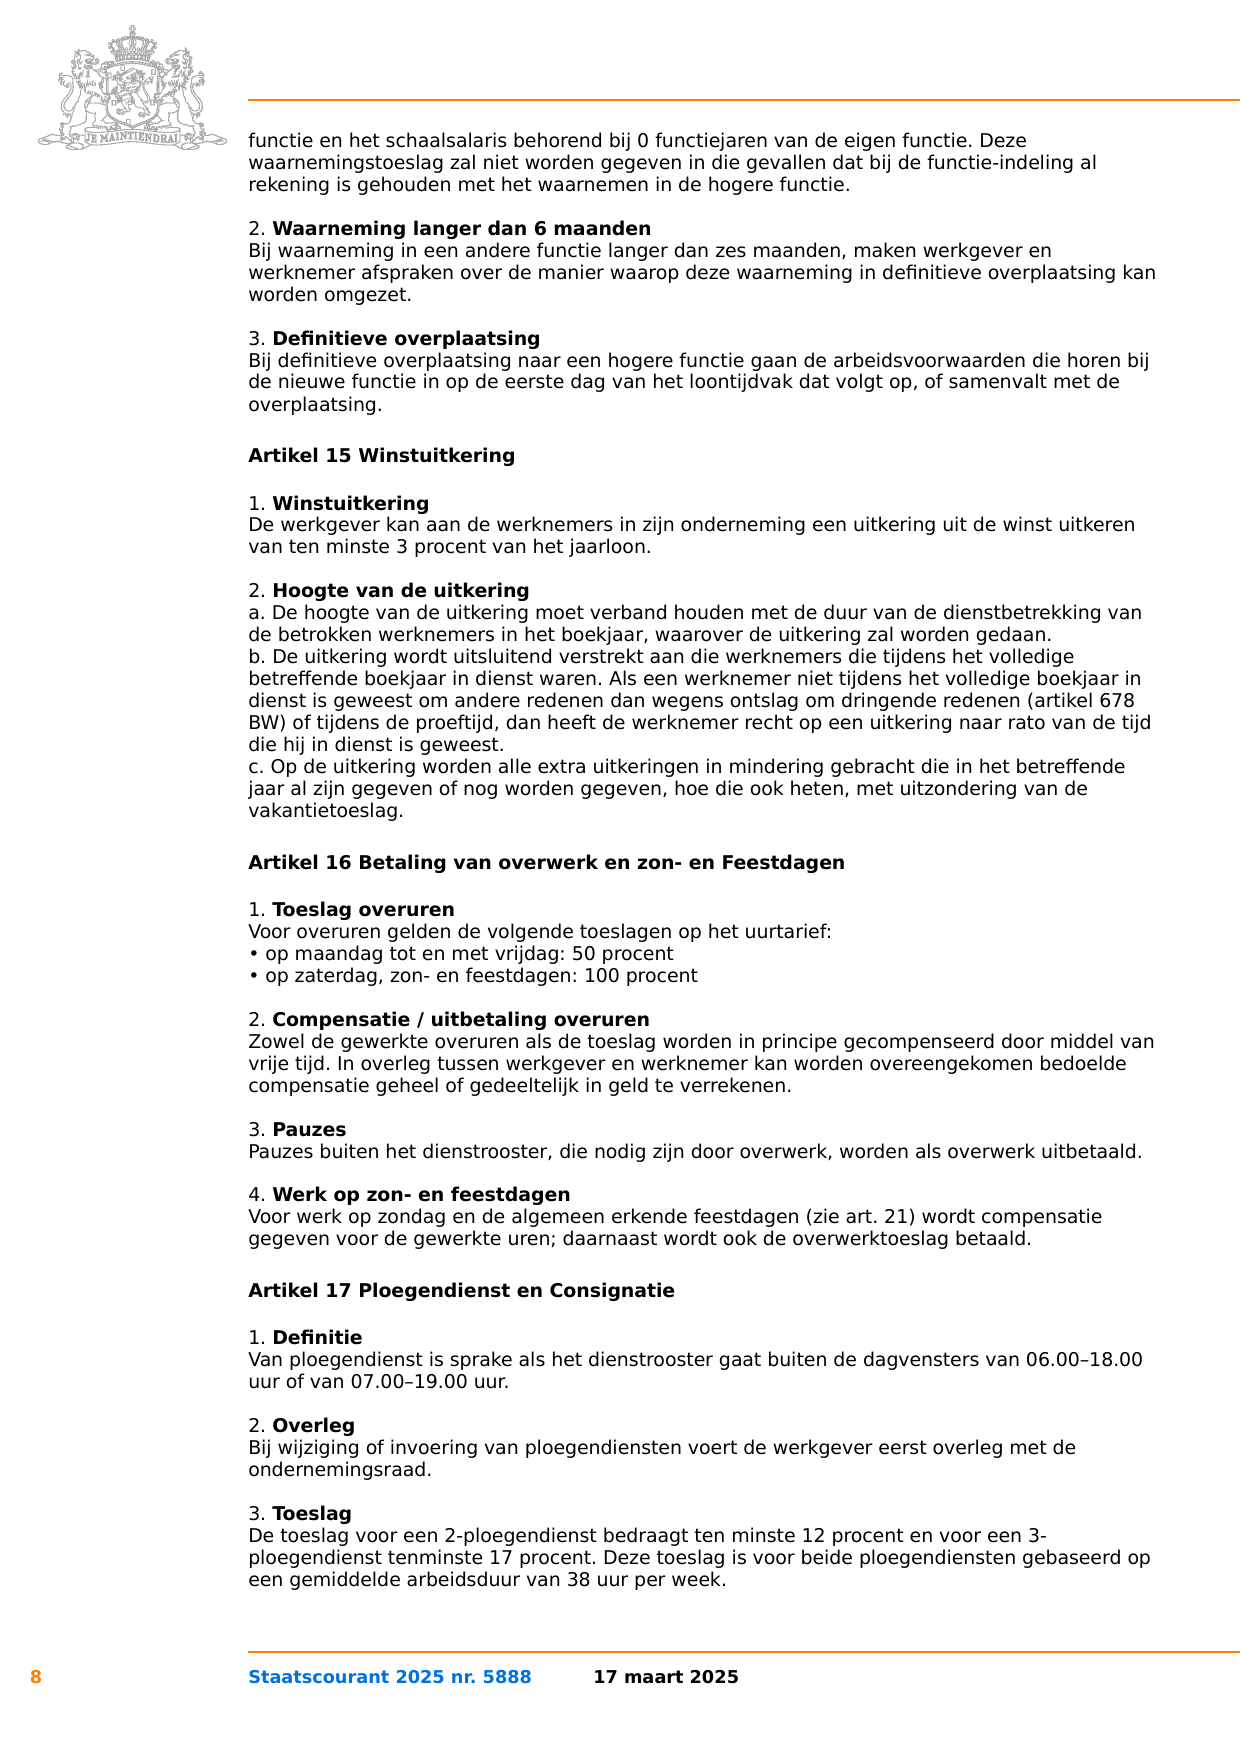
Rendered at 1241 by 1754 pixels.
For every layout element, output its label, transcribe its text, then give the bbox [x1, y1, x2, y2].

subtitle Artikel 15 Winstuitkering [248, 445, 1163, 467]
text Zowel de gewerkte overuren als de toeslag worden in principe gecompenseerd door middel van vrije tijd. In overleg tussen werkgever en werknemer kan worden overeengekomen bedoelde compensatie geheel of gedeeltelijk in geld te verrekenen. [248, 1031, 1163, 1097]
text 2. Hoogte van de uitkering [248, 580, 1163, 602]
text 4. Werk op zon- en feestdagen [248, 1184, 1163, 1206]
text 3. Pauzes [248, 1118, 1163, 1141]
text Voor werk op zondag en de algemeen erkende feestdagen (zie art. 21) wordt compensatie gegeven voor de gewerkte uren; daarnaast wordt ook de overwerktoeslag betaald. [248, 1206, 1163, 1250]
text • op maandag tot en met vrijdag: 50 procent [248, 943, 1163, 965]
text Bij waarneming in een andere functie langer dan zes maanden, maken werkgever en werknemer afspraken over de manier waarop deze waarneming in definitieve overplaatsing kan worden omgezet. [248, 240, 1163, 306]
text 1. Definitie [248, 1327, 1163, 1349]
text b. De uitkering wordt uitsluitend verstrekt aan die werknemers die tijdens het volledige betreffende boekjaar in dienst waren. Als een werknemer niet tijdens het volledige boekjaar in dienst is geweest om andere redenen dan wegens ontslag om dringende redenen (artikel 678 BW) of tijdens de proeftijd, dan heeft de werknemer recht op een uitkering naar rato van de tijd die hij in dienst is geweest. [248, 646, 1163, 756]
text 1. Toeslag overuren [248, 899, 1163, 921]
text 3. Definitieve overplaatsing [248, 327, 1163, 349]
text Voor overuren gelden de volgende toeslagen op het uurtarief: [248, 921, 1163, 943]
text Pauzes buiten het dienstrooster, die nodig zijn door overwerk, worden als overwerk uitbetaald. [248, 1141, 1163, 1162]
text 3. Toeslag [248, 1503, 1163, 1525]
text • op zaterdag, zon- en feestdagen: 100 procent [248, 965, 1163, 987]
text 2. Overleg [248, 1415, 1163, 1437]
subtitle Artikel 16 Betaling van overwerk en zon- en Feestdagen [248, 852, 1163, 874]
text Van ploegendienst is sprake als het dienstrooster gaat buiten de dagvensters van 06.00–18.00 uur of van 07.00–19.00 uur. [248, 1349, 1163, 1393]
text 1. Winstuitkering [248, 492, 1163, 514]
text 2. Compensatie / uitbetaling overuren [248, 1009, 1163, 1031]
text a. De hoogte van de uitkering moet verband houden met de duur van de dienstbetrekking van de betrokken werknemers in het boekjaar, waarover de uitkering zal worden gedaan. [248, 602, 1163, 646]
subtitle Artikel 17 Ploegendienst en Consignatie [248, 1280, 1163, 1302]
text Bij wijziging of invoering van ploegendiensten voert de werkgever eerst overleg met de ondernemingsraad. [248, 1437, 1163, 1481]
text Bij definitieve overplaatsing naar een hogere functie gaan de arbeidsvoorwaarden die horen bij de nieuwe functie in op de eerste dag van het loontijdvak dat volgt op, of samenvalt met de overplaatsing. [248, 349, 1163, 415]
text De werkgever kan aan de werknemers in zijn onderneming een uitkering uit de winst uitkeren van ten minste 3 procent van het jaarloon. [248, 514, 1163, 558]
text c. Op de uitkering worden alle extra uitkeringen in mindering gebracht die in het betreffende jaar al zijn gegeven of nog worden gegeven, hoe die ook heten, met uitzondering van de vakantietoeslag. [248, 756, 1163, 822]
picture [38, 25, 227, 150]
text 2. Waarneming langer dan 6 maanden [248, 218, 1163, 240]
text functie en het schaalsalaris behorend bij 0 functiejaren van de eigen functie. Deze waarnemingstoeslag zal niet worden gegeven in die gevallen dat bij de functie-indeling al rekening is gehouden met het waarnemen in de hogere functie. [248, 130, 1163, 196]
text De toeslag voor een 2-ploegendienst bedraagt ten minste 12 procent en voor een 3-ploegendienst tenminste 17 procent. Deze toeslag is voor beide ploegendiensten gebaseerd op een gemiddelde arbeidsduur van 38 uur per week. [248, 1525, 1163, 1591]
